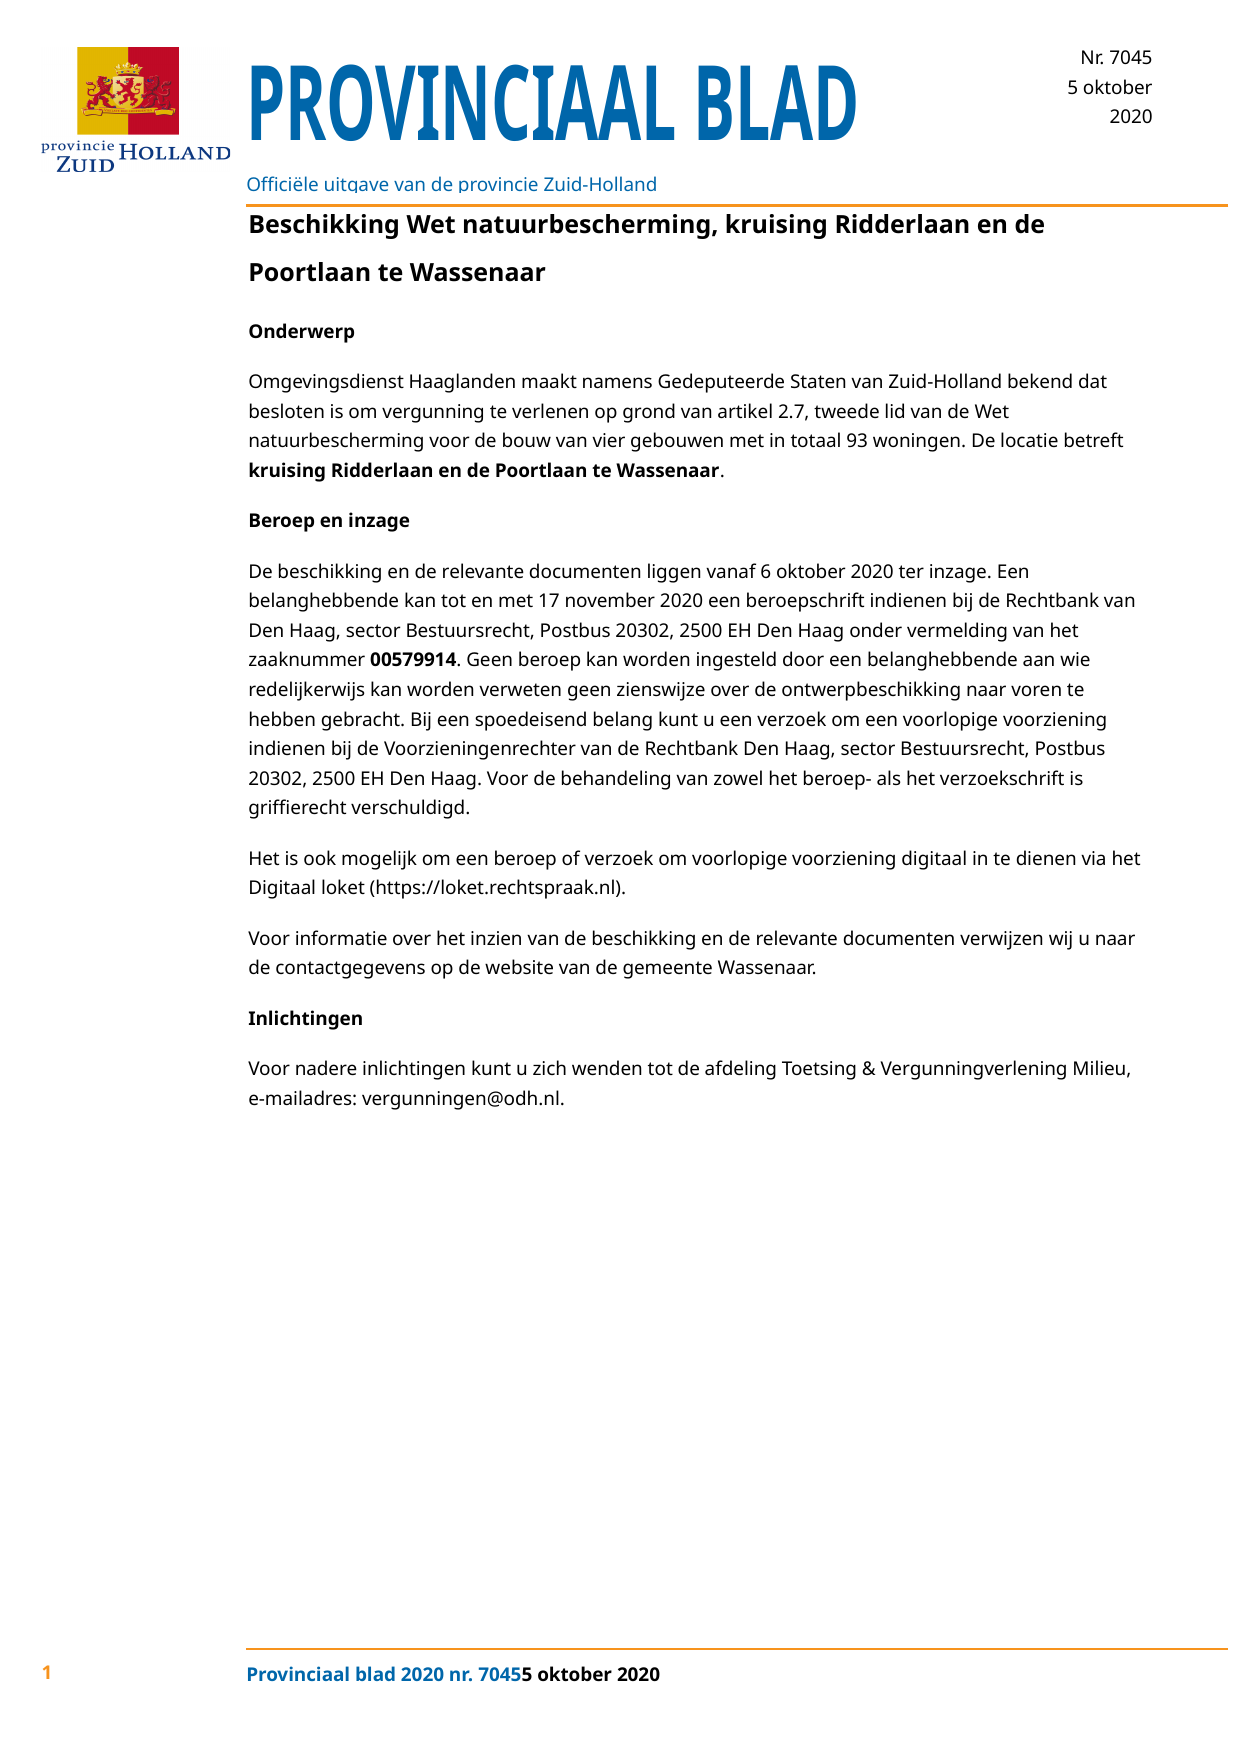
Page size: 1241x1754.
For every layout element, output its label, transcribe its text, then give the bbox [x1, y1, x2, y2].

text De beschikking en de relevante documenten liggen vanaf 6 oktober 2020 ter inzage. Een belanghebbende kan tot en met 17 november 2020 een beroepschrift indienen bij de Rechtbank van Den Haag, sector Bestuursrecht, Postbus 20302, 2500 EH Den Haag onder vermelding van het zaaknummer 00579914. Geen beroep kan worden ingesteld door een belanghebbende aan wie redelijkerwijs kan worden verweten geen zienswijze over de ontwerpbeschikking naar voren te hebben gebracht. Bij een spoedeisend belang kunt u een verzoek om een voorlopige voorziening indienen bij de Voorzieningenrechter van de Rechtbank Den Haag, sector Bestuursrecht, Postbus 20302, 2500 EH Den Haag. Voor de behandeling van zowel het beroep- als het verzoekschrift is griffierecht verschuldigd. [248, 558, 1152, 820]
text Omgevingsdienst Haaglanden maakt namens Gedeputeerde Staten van Zuid-Holland bekend dat besloten is om vergunning te verlenen op grond van artikel 2.7, tweede lid van de Wet natuurbescherming voor de bouw van vier gebouwen met in totaal 93 woningen. De locatie betreft kruising Ridderlaan en de Poortlaan te Wassenaar. [248, 368, 1152, 483]
text Onderwerp [248, 318, 1152, 344]
text Voor nadere inlichtingen kunt u zich wenden tot de afdeling Toetsing & Vergunningverlening Milieu, e-mailadres: vergunningen@odh.nl. [248, 1055, 1152, 1111]
picture [41, 47, 231, 172]
text Het is ook mogelijk om een beroep of verzoek om voorlopige voorziening digitaal in te dienen via het Digitaal loket (https://loket.rechtspraak.nl). [248, 845, 1152, 900]
text Beroep en inzage [248, 507, 1152, 533]
text Voor informatie over het inzien van de beschikking en de relevante documenten verwijzen wij u naar de contactgegevens op de website van de gemeente Wassenaar. [248, 925, 1152, 980]
text Inlichtingen [248, 1005, 1152, 1031]
text Beschikking Wet natuurbescherming, kruising Ridderlaan en de Poortlaan te Wassenaar [248, 207, 1152, 288]
